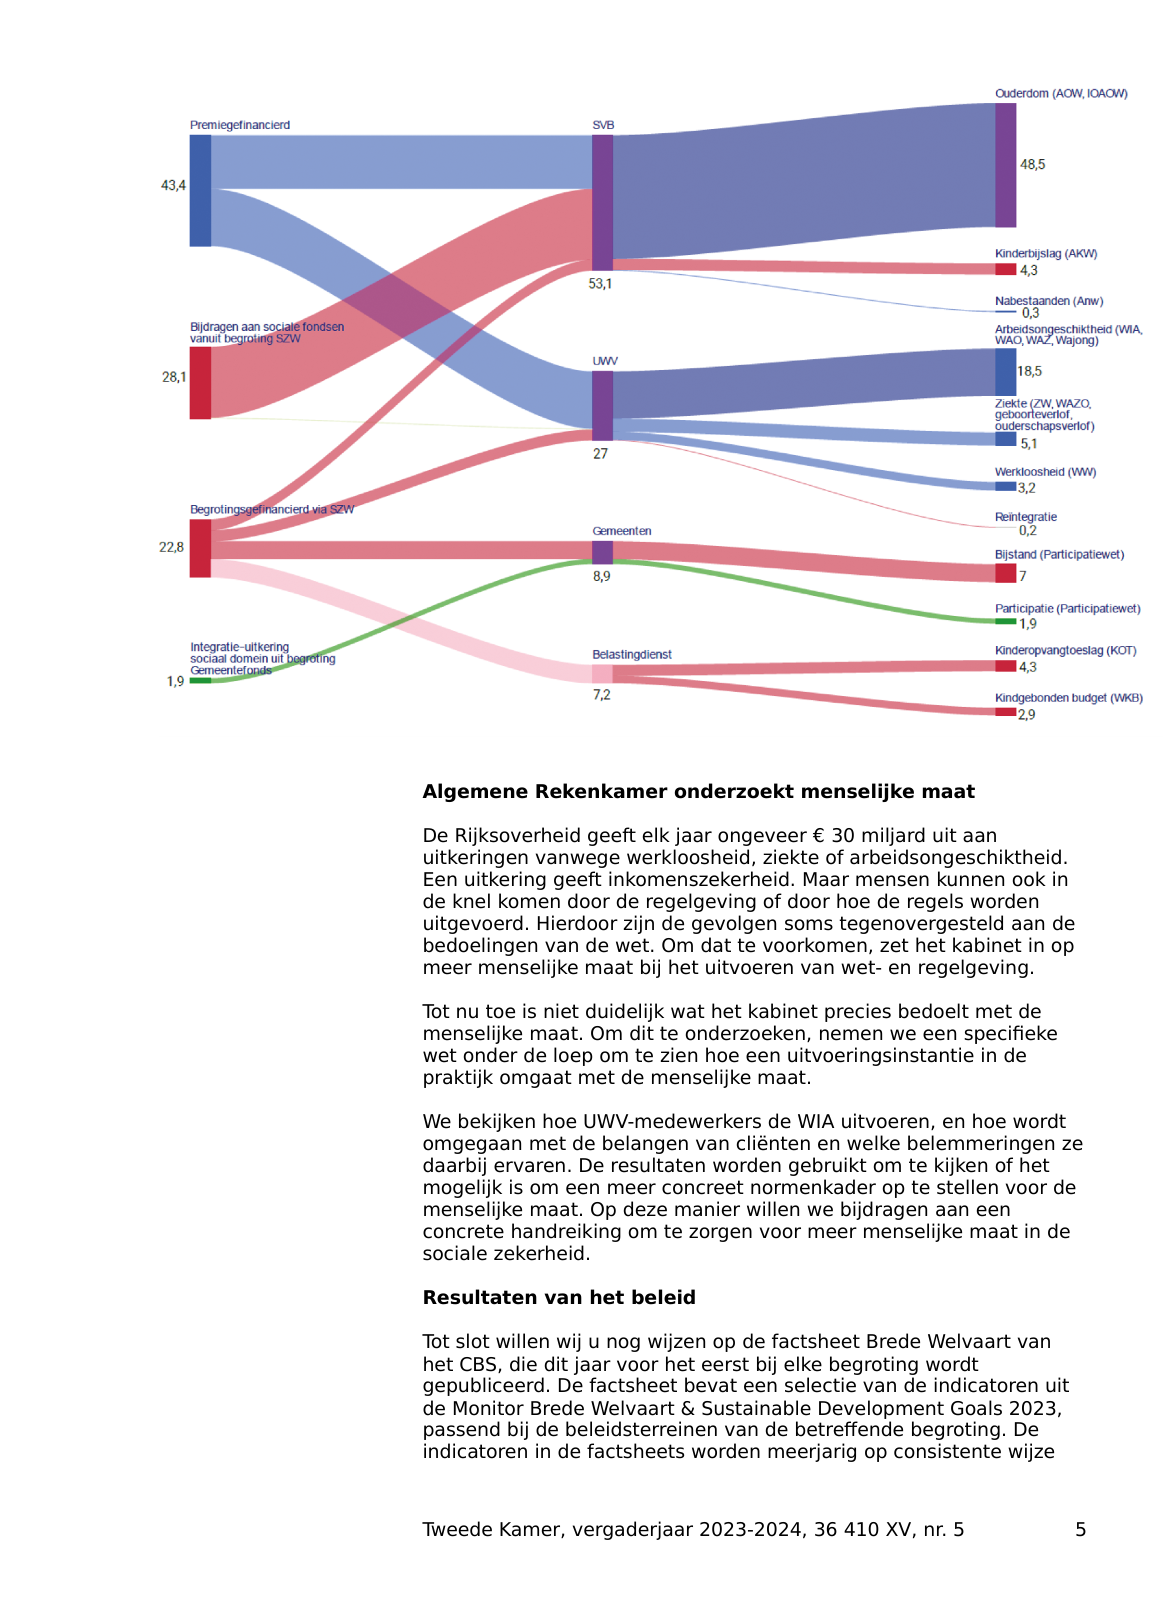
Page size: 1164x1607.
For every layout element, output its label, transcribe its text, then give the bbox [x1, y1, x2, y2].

text We bekijken hoe UWV-medewerkers de WIA uitvoeren, en hoe wordt omgegaan met de belangen van cliënten en welke belemmeringen ze daarbij ervaren. De resultaten worden gebruikt om te kijken of het mogelijk is om een meer concreet normenkader op te stellen voor de menselijke maat. Op deze manier willen we bijdragen aan een concrete handreiking om te zorgen voor meer menselijke maat in de sociale zekerheid. [422, 1111, 1087, 1265]
picture [159, 81, 1164, 737]
subtitle Resultaten van het beleid [422, 1287, 1087, 1309]
subtitle Algemene Rekenkamer onderzoekt menselijke maat [422, 781, 1087, 803]
text De Rijksoverheid geeft elk jaar ongeveer € 30 miljard uit aan uitkeringen vanwege werkloosheid, ziekte of arbeidsongeschiktheid. Een uitkering geeft inkomenszekerheid. Maar mensen kunnen ook in de knel komen door de regelgeving of door hoe de regels worden uitgevoerd. Hierdoor zijn de gevolgen soms tegenovergesteld aan de bedoelingen van de wet. Om dat te voorkomen, zet het kabinet in op meer menselijke maat bij het uitvoeren van wet- en regelgeving. [422, 825, 1087, 979]
text Tot nu toe is niet duidelijk wat het kabinet precies bedoelt met de menselijke maat. Om dit te onderzoeken, nemen we een specifieke wet onder de loep om te zien hoe een uitvoeringsinstantie in de praktijk omgaat met de menselijke maat. [422, 1001, 1087, 1089]
text Tot slot willen wij u nog wijzen op de factsheet Brede Welvaart van het CBS, die dit jaar voor het eerst bij elke begroting wordt gepubliceerd. De factsheet bevat een selectie van de indicatoren uit de Monitor Brede Welvaart & Sustainable Development Goals 2023, passend bij de beleidsterreinen van de betreffende begroting. De indicatoren in de factsheets worden meerjarig op consistente wijze [422, 1331, 1087, 1463]
